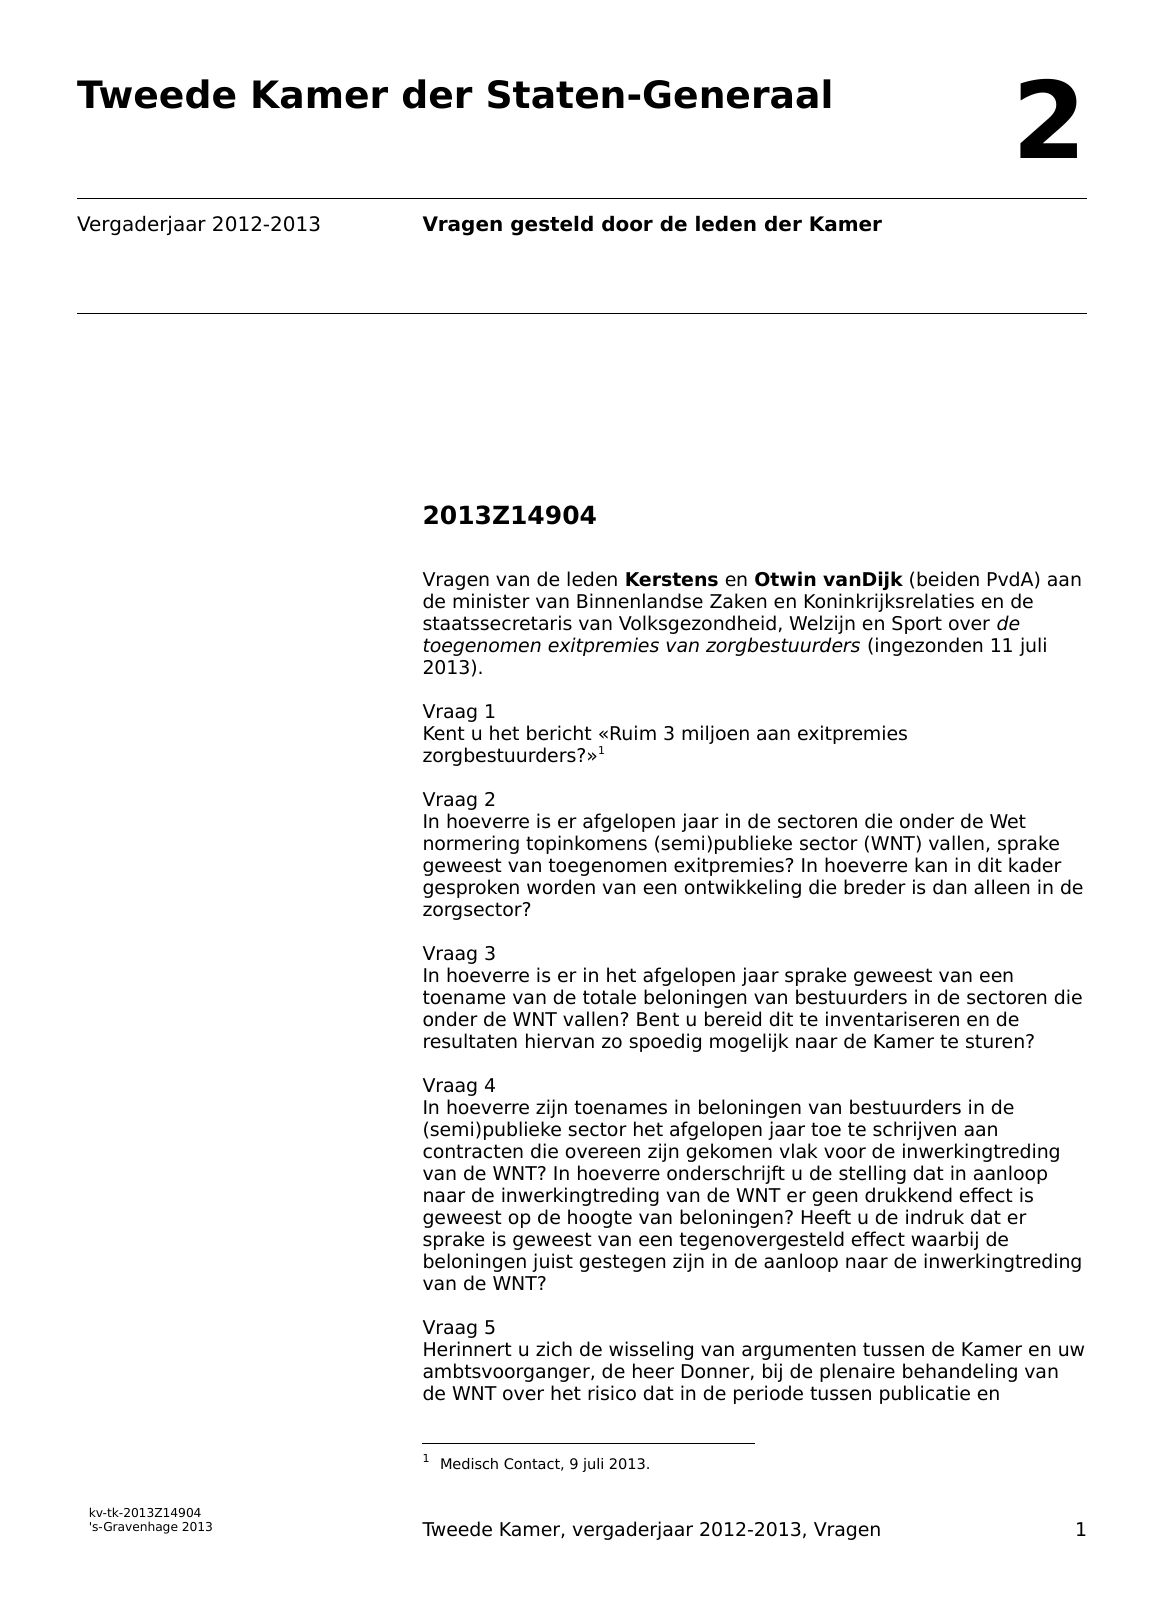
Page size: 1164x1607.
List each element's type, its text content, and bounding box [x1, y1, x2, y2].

text kv-tk-2013Z14904 [88, 1506, 323, 1520]
text Vraag 5 [422, 1317, 1087, 1339]
text 2013Z14904 [422, 501, 1087, 531]
text Vraag 1 [422, 701, 1087, 723]
text Medisch Contact, 9 juli 2013. [422, 1452, 1087, 1474]
text Vraag 2 [422, 789, 1087, 811]
text In hoeverre is er afgelopen jaar in de sectoren die onder de Wet normering topinkomens (semi)publieke sector (WNT) vallen, sprake geweest van toegenomen exitpremies? In hoeverre kan in dit kader gesproken worden van een ontwikkeling die breder is dan alleen in de zorgsector? [422, 811, 1087, 921]
table_header 2 [886, 59, 1087, 198]
text In hoeverre zijn toenames in beloningen van bestuurders in de (semi)publieke sector het afgelopen jaar toe te schrijven aan contracten die overeen zijn gekomen vlak voor de inwerkingtreding van de WNT? In hoeverre onderschrijft u de stelling dat in aanloop naar de inwerkingtreding van de WNT er geen drukkend effect is geweest op de hoogte van beloningen? Heeft u de indruk dat er sprake is geweest van een tegenovergesteld effect waarbij de beloningen juist gestegen zijn in de aanloop naar de inwerkingtreding van de WNT? [422, 1097, 1087, 1295]
text Vraag 4 [422, 1075, 1087, 1097]
text Kent u het bericht «Ruim 3 miljoen aan exitpremies zorgbestuurders?» [422, 723, 1087, 767]
text In hoeverre is er in het afgelopen jaar sprake geweest van een toename van de totale beloningen van bestuurders in de sectoren die onder de WNT vallen? Bent u bereid dit te inventariseren en de resultaten hiervan zo spoedig mogelijk naar de Kamer te sturen? [422, 965, 1087, 1053]
text 's-Gravenhage 2013 [88, 1520, 323, 1534]
table_cell Vragen gesteld door de leden der Kamer [422, 199, 1087, 313]
text Herinnert u zich de wisseling van argumenten tussen de Kamer en uw ambtsvoorganger, de heer Donner, bij de plenaire behandeling van de WNT over het risico dat in de periode tussen publicatie en [422, 1339, 1087, 1405]
table_header Tweede Kamer der Staten-Generaal [77, 59, 886, 198]
table_cell Vergaderjaar 2012-2013 [77, 199, 422, 313]
text Vragen van de leden Kerstens en Otwin vanDijk (beiden PvdA) aan de minister van Binnenlandse Zaken en Koninkrijksrelaties en de staatssecretaris van Volksgezondheid, Welzijn en Sport over de toegenomen exitpremies van zorgbestuurders (ingezonden 11 juli 2013). [422, 569, 1087, 679]
text Vraag 3 [422, 943, 1087, 965]
